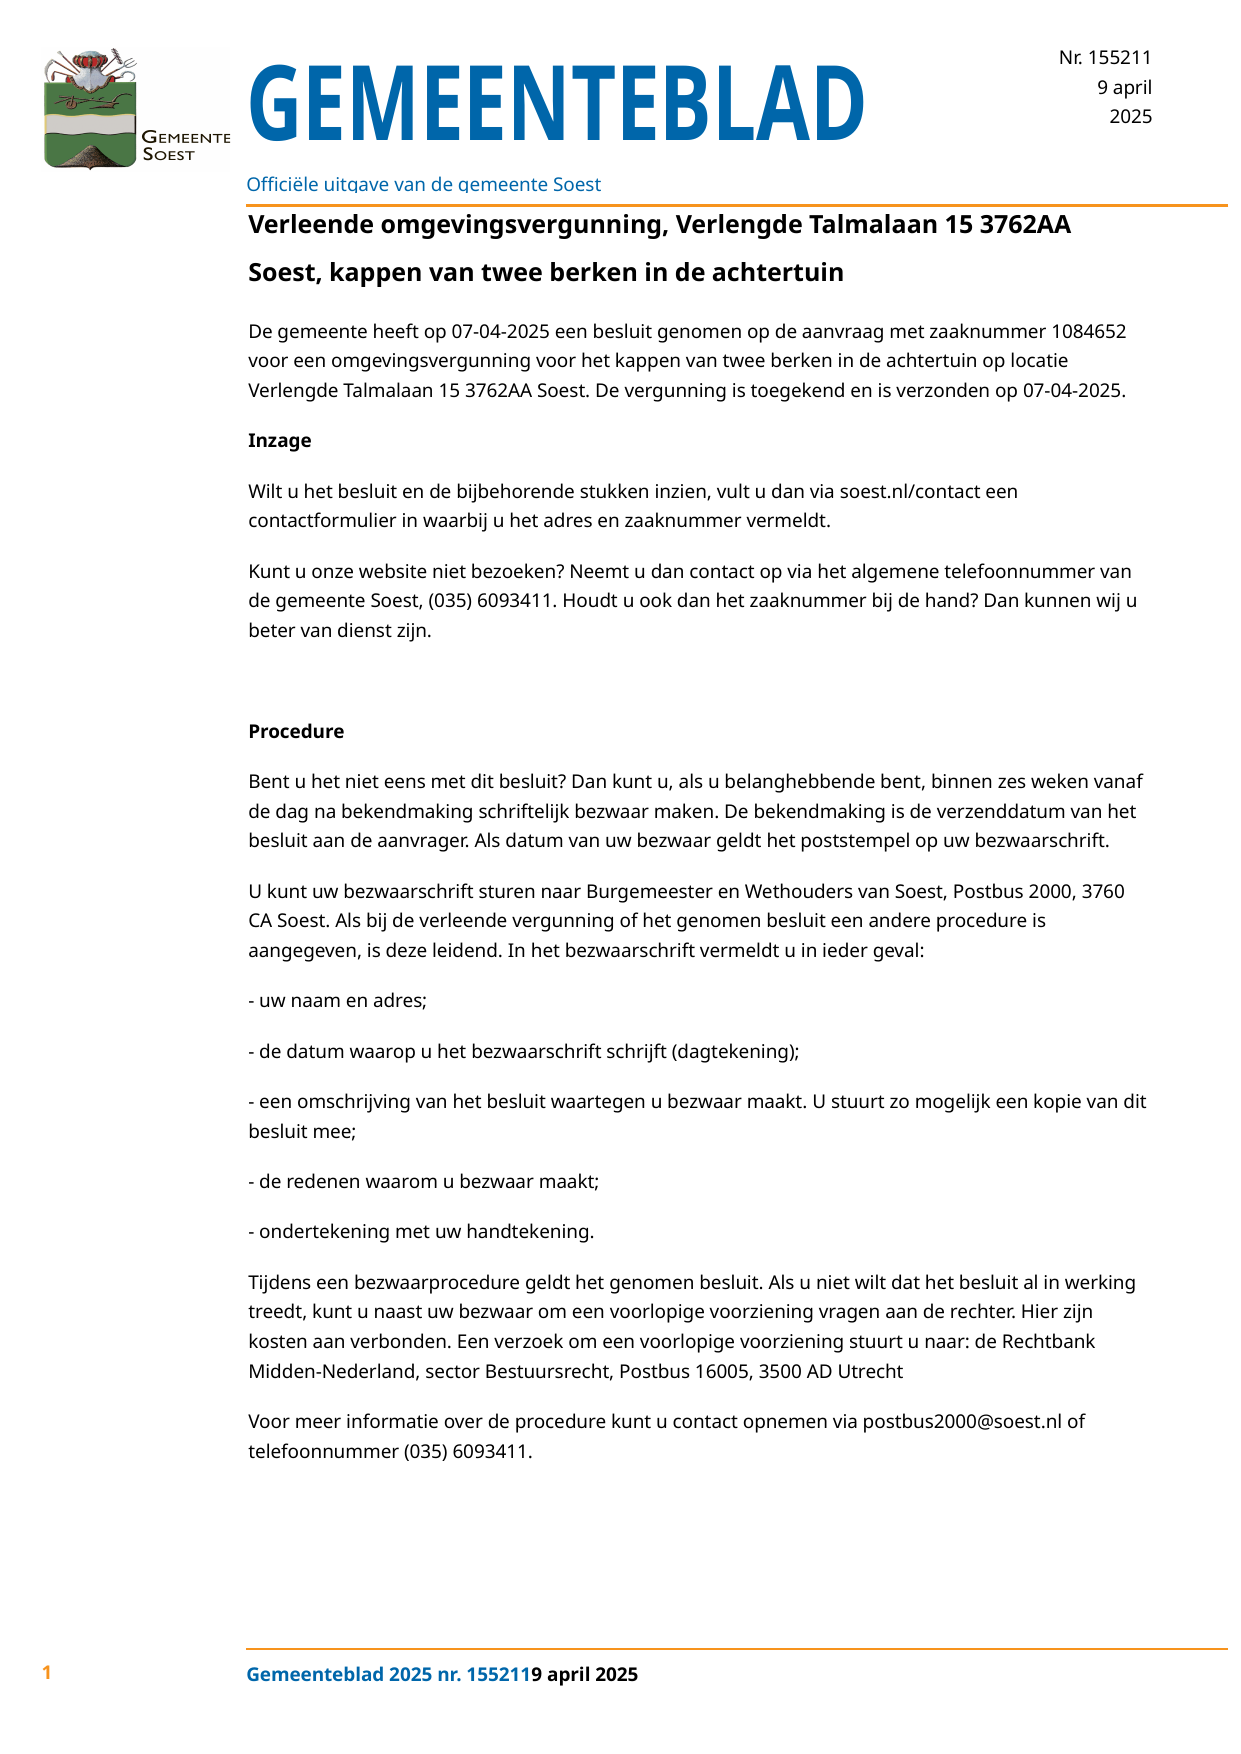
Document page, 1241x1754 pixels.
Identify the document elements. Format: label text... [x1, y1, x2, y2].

picture [41, 47, 231, 172]
text Verleende omgevingsvergunning, Verlengde Talmalaan 15 3762AA Soest, kappen van twee berken in de achtertuin [248, 207, 1152, 288]
text U kunt uw bezwaarschrift sturen naar Burgemeester en Wethouders van Soest, Postbus 2000, 3760 CA Soest. Als bij de verleende vergunning of het genomen besluit een andere procedure is aangegeven, is deze leidend. In het bezwaarschrift vermeldt u in ieder geval: [248, 878, 1152, 963]
text De gemeente heeft op 07-04-2025 een besluit genomen op de aanvraag met zaaknummer 1084652 voor een omgevingsvergunning voor het kappen van twee berken in de achtertuin op locatie Verlengde Talmalaan 15 3762AA Soest. De vergunning is toegekend en is verzonden op 07-04-2025. [248, 318, 1152, 403]
text - een omschrijving van het besluit waartegen u bezwaar maakt. U stuurt zo mogelijk een kopie van dit besluit mee; [248, 1088, 1152, 1144]
text Wilt u het besluit en de bijbehorende stukken inzien, vult u dan via soest.nl/contact een contactformulier in waarbij u het adres en zaaknummer vermeldt. [248, 478, 1152, 533]
text Voor meer informatie over de procedure kunt u contact opnemen via postbus2000@soest.nl of telefoonnummer (035) 6093411. [248, 1408, 1152, 1464]
text Bent u het niet eens met dit besluit? Dan kunt u, als u belanghebbende bent, binnen zes weken vanaf de dag na bekendmaking schriftelijk bezwaar maken. De bekendmaking is de verzenddatum van het besluit aan de aanvrager. Als datum van uw bezwaar geldt het poststempel op uw bezwaarschrift. [248, 768, 1152, 853]
text - de redenen waarom u bezwaar maakt; [248, 1168, 1152, 1194]
text Tijdens een bezwaarprocedure geldt het genomen besluit. Als u niet wilt dat het besluit al in werking treedt, kunt u naast uw bezwaar om een voorlopige voorziening vragen aan de rechter. Hier zijn kosten aan verbonden. Een verzoek om een voorlopige voorziening stuurt u naar: de Rechtbank Midden-Nederland, sector Bestuursrecht, Postbus 16005, 3500 AD Utrecht [248, 1269, 1152, 1384]
text Kunt u onze website niet bezoeken? Neemt u dan contact op via het algemene telefoonnummer van de gemeente Soest, (035) 6093411. Houdt u ook dan het zaaknummer bij de hand? Dan kunnen wij u beter van dienst zijn. [248, 558, 1152, 643]
text - de datum waarop u het bezwaarschrift schrijft (dagtekening); [248, 1038, 1152, 1064]
text - uw naam en adres; [248, 987, 1152, 1013]
text - ondertekening met uw handtekening. [248, 1219, 1152, 1244]
text Inzage [248, 427, 1152, 453]
text Procedure [248, 718, 1152, 744]
